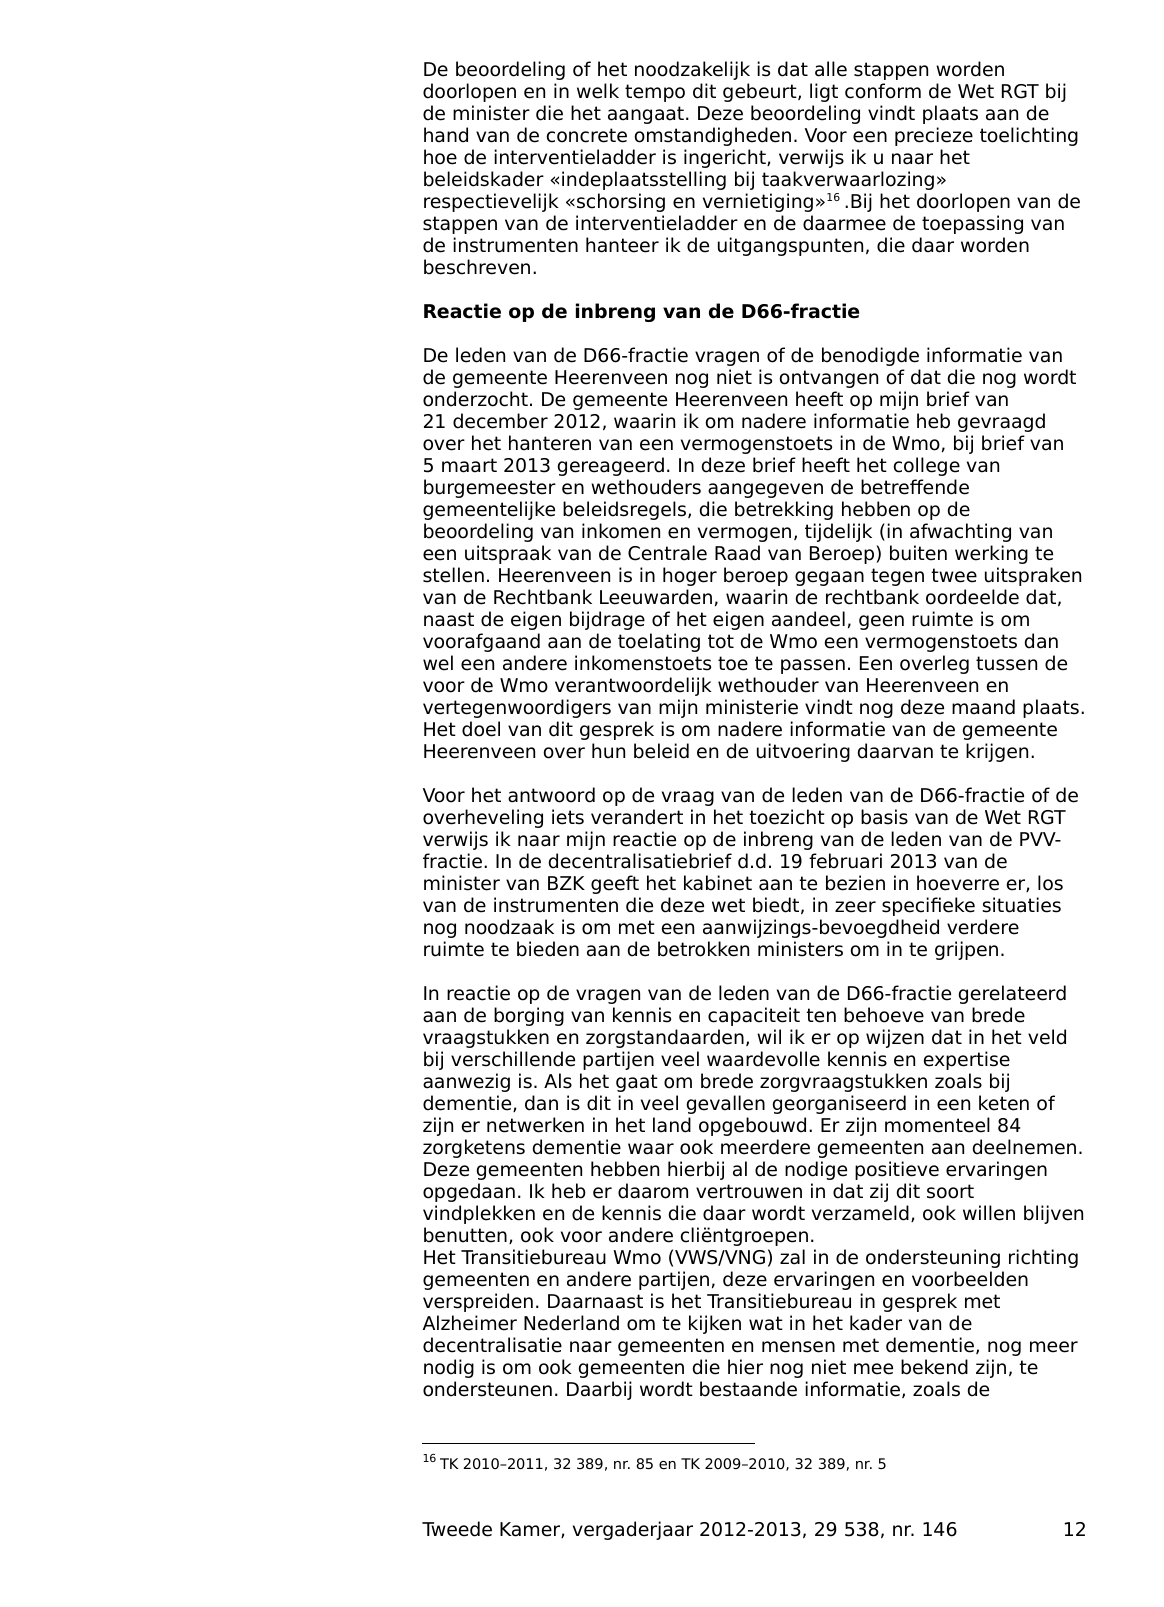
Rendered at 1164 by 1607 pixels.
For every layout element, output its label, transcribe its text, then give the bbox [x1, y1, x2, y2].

text Het Transitiebureau Wmo (VWS/VNG) zal in de ondersteuning richting gemeenten en andere partijen, deze ervaringen en voorbeelden verspreiden. Daarnaast is het Transitiebureau in gesprek met Alzheimer Nederland om te kijken wat in het kader van de decentralisatie naar gemeenten en mensen met dementie, nog meer nodig is om ook gemeenten die hier nog niet mee bekend zijn, te ondersteunen. Daarbij wordt bestaande informatie, zoals de [422, 1247, 1087, 1401]
text In reactie op de vragen van de leden van de D66-fractie gerelateerd aan de borging van kennis en capaciteit ten behoeve van brede vraagstukken en zorgstandaarden, wil ik er op wijzen dat in het veld bij verschillende partijen veel waardevolle kennis en expertise aanwezig is. Als het gaat om brede zorgvraagstukken zoals bij dementie, dan is dit in veel gevallen georganiseerd in een keten of zijn er netwerken in het land opgebouwd. Er zijn momenteel 84 zorgketens dementie waar ook meerdere gemeenten aan deelnemen. Deze gemeenten hebben hierbij al de nodige positieve ervaringen opgedaan. Ik heb er daarom vertrouwen in dat zij dit soort vindplekken en de kennis die daar wordt verzameld, ook willen blijven benutten, ook voor andere cliëntgroepen. [422, 983, 1087, 1247]
text De leden van de D66-fractie vragen of de benodigde informatie van de gemeente Heerenveen nog niet is ontvangen of dat die nog wordt onderzocht. De gemeente Heerenveen heeft op mijn brief van 21 december 2012, waarin ik om nadere informatie heb gevraagd over het hanteren van een vermogenstoets in de Wmo, bij brief van 5 maart 2013 gereageerd. In deze brief heeft het college van burgemeester en wethouders aangegeven de betreffende gemeentelijke beleidsregels, die betrekking hebben op de beoordeling van inkomen en vermogen, tijdelijk (in afwachting van een uitspraak van de Centrale Raad van Beroep) buiten werking te stellen. Heerenveen is in hoger beroep gegaan tegen twee uitspraken van de Rechtbank Leeuwarden, waarin de rechtbank oordeelde dat, naast de eigen bijdrage of het eigen aandeel, geen ruimte is om voorafgaand aan de toelating tot de Wmo een vermogenstoets dan wel een andere inkomenstoets toe te passen. Een overleg tussen de voor de Wmo verantwoordelijk wethouder van Heerenveen en vertegenwoordigers van mijn ministerie vindt nog deze maand plaats. Het doel van dit gesprek is om nadere informatie van de gemeente Heerenveen over hun beleid en de uitvoering daarvan te krijgen. [422, 345, 1087, 763]
text TK 2010–2011, 32 389, nr. 85 en TK 2009–2010, 32 389, nr. 5 [422, 1452, 1087, 1474]
subtitle Reactie op de inbreng van de D66-fractie [422, 301, 1087, 323]
text De beoordeling of het noodzakelijk is dat alle stappen worden doorlopen en in welk tempo dit gebeurt, ligt conform de Wet RGT bij de minister die het aangaat. Deze beoordeling vindt plaats aan de hand van de concrete omstandigheden. Voor een precieze toelichting hoe de interventieladder is ingericht, verwijs ik u naar het beleidskader «indeplaatsstelling bij taakverwaarlozing» respectievelijk «schorsing en vernietiging».Bij het doorlopen van de stappen van de interventieladder en de daarmee de toepassing van de instrumenten hanteer ik de uitgangspunten, die daar worden beschreven. [422, 59, 1087, 279]
text Voor het antwoord op de vraag van de leden van de D66-fractie of de overheveling iets verandert in het toezicht op basis van de Wet RGT verwijs ik naar mijn reactie op de inbreng van de leden van de PVV-fractie. In de decentralisatiebrief d.d. 19 februari 2013 van de minister van BZK geeft het kabinet aan te bezien in hoeverre er, los van de instrumenten die deze wet biedt, in zeer specifieke situaties nog noodzaak is om met een aanwijzings-bevoegdheid verdere ruimte te bieden aan de betrokken ministers om in te grijpen. [422, 785, 1087, 961]
